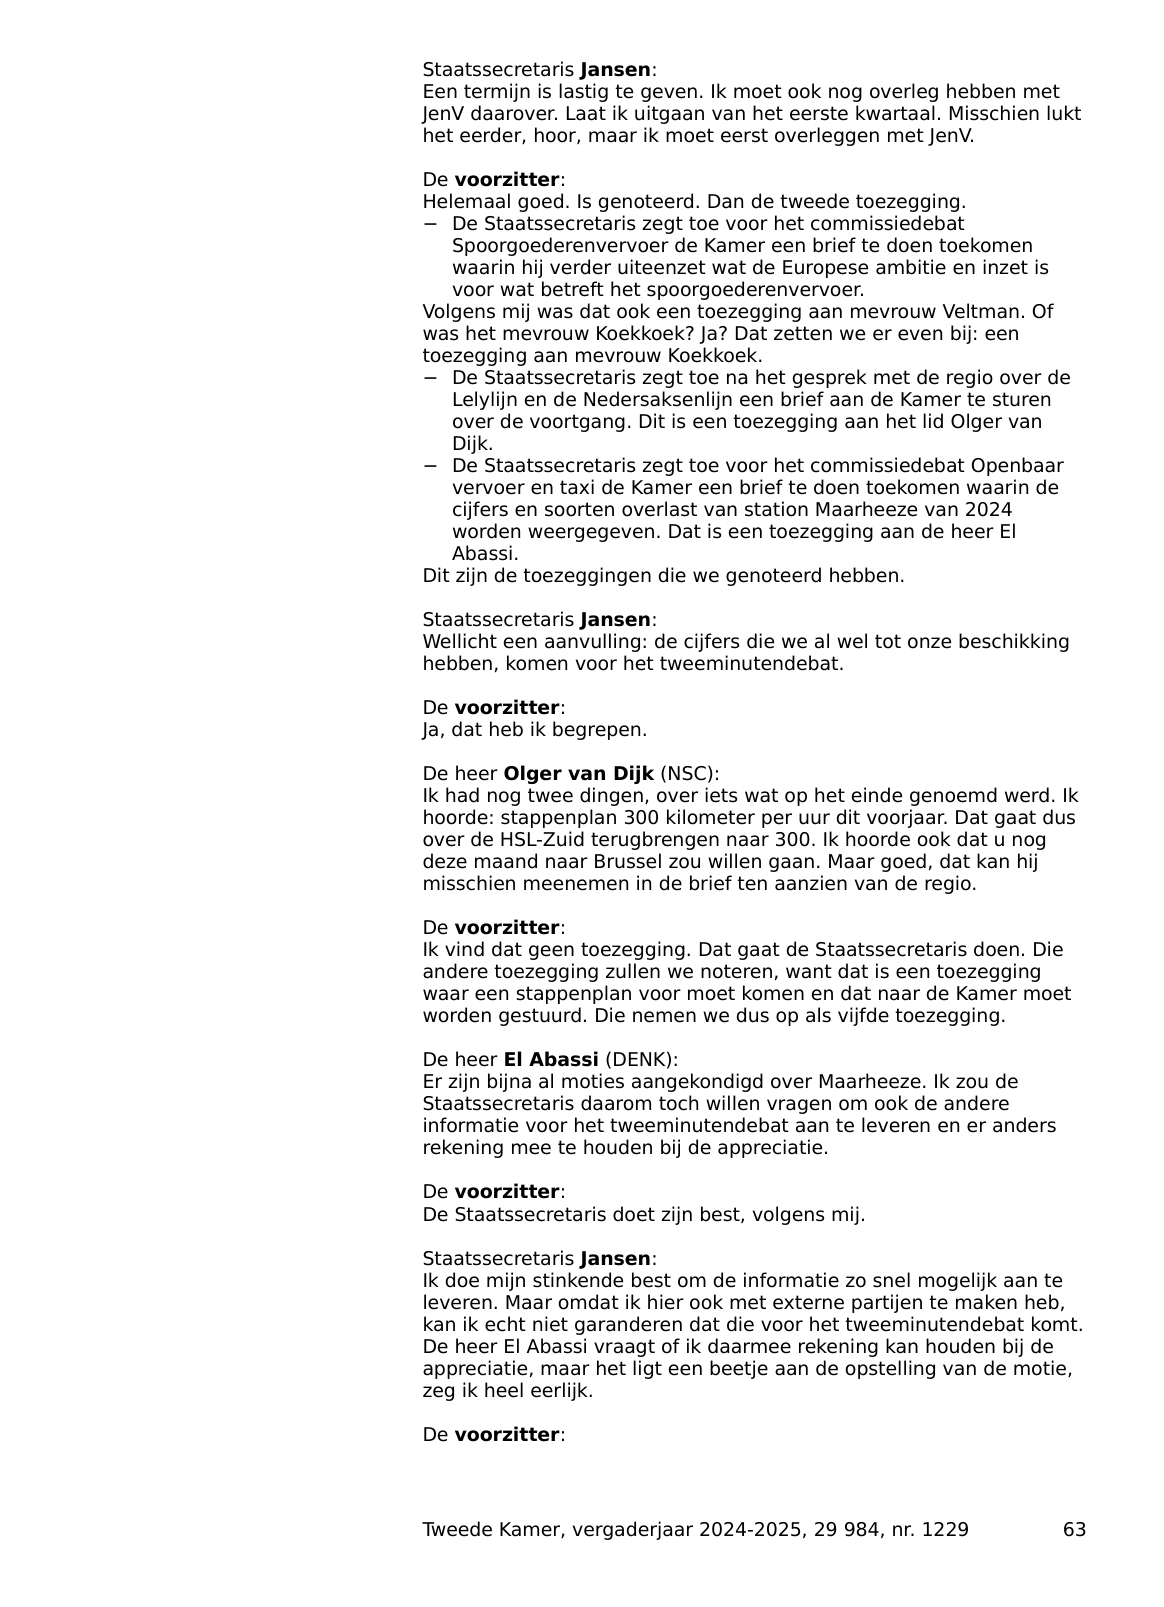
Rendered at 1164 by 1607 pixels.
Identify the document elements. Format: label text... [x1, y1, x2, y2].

text Helemaal goed. Is genoteerd. Dan de tweede toezegging. [422, 191, 1087, 213]
text De heer Olger van Dijk (NSC): [422, 763, 1087, 785]
text Dit zijn de toezeggingen die we genoteerd hebben. [422, 565, 1087, 587]
text Er zijn bijna al moties aangekondigd over Maarheeze. Ik zou de Staatssecretaris daarom toch willen vragen om ook de andere informatie voor het tweeminutendebat aan te leveren en er anders rekening mee te houden bij de appreciatie. [422, 1071, 1087, 1159]
text Volgens mij was dat ook een toezegging aan mevrouw Veltman. Of was het mevrouw Koekkoek? Ja? Dat zetten we er even bij: een toezegging aan mevrouw Koekkoek. [422, 301, 1087, 367]
text Ik vind dat geen toezegging. Dat gaat de Staatssecretaris doen. Die andere toezegging zullen we noteren, want dat is een toezegging waar een stappenplan voor moet komen en dat naar de Kamer moet worden gestuurd. Die nemen we dus op als vijfde toezegging. [422, 939, 1087, 1027]
text Een termijn is lastig te geven. Ik moet ook nog overleg hebben met JenV daarover. Laat ik uitgaan van het eerste kwartaal. Misschien lukt het eerder, hoor, maar ik moet eerst overleggen met JenV. [422, 81, 1087, 147]
text Wellicht een aanvulling: de cijfers die we al wel tot onze beschikking hebben, komen voor het tweeminutendebat. [422, 631, 1087, 675]
text Staatssecretaris Jansen: [422, 609, 1087, 631]
text Staatssecretaris Jansen: [422, 1248, 1087, 1269]
text − De Staatssecretaris zegt toe voor het commissiedebat Openbaar vervoer en taxi de Kamer een brief te doen toekomen waarin de cijfers en soorten overlast van station Maarheeze van 2024 worden weergegeven. Dat is een toezegging aan de heer El Abassi. [422, 455, 1087, 565]
text De voorzitter: [422, 1424, 1087, 1446]
text Ja, dat heb ik begrepen. [422, 719, 1087, 741]
text De voorzitter: [422, 917, 1087, 939]
text Ik doe mijn stinkende best om de informatie zo snel mogelijk aan te leveren. Maar omdat ik hier ook met externe partijen te maken heb, kan ik echt niet garanderen dat die voor het tweeminutendebat komt. De heer El Abassi vraagt of ik daarmee rekening kan houden bij de appreciatie, maar het ligt een beetje aan de opstelling van de motie, zeg ik heel eerlijk. [422, 1269, 1087, 1401]
text − De Staatssecretaris zegt toe na het gesprek met de regio over de Lelylijn en de Nedersaksenlijn een brief aan de Kamer te sturen over de voortgang. Dit is een toezegging aan het lid Olger van Dijk. [422, 367, 1087, 455]
text De voorzitter: [422, 697, 1087, 719]
text De voorzitter: [422, 169, 1087, 191]
text Ik had nog twee dingen, over iets wat op het einde genoemd werd. Ik hoorde: stappenplan 300 kilometer per uur dit voorjaar. Dat gaat dus over de HSL-Zuid terugbrengen naar 300. Ik hoorde ook dat u nog deze maand naar Brussel zou willen gaan. Maar goed, dat kan hij misschien meenemen in de brief ten aanzien van de regio. [422, 785, 1087, 895]
text De voorzitter: [422, 1181, 1087, 1203]
text De Staatssecretaris doet zijn best, volgens mij. [422, 1203, 1087, 1225]
text − De Staatssecretaris zegt toe voor het commissiedebat Spoorgoederenvervoer de Kamer een brief te doen toekomen waarin hij verder uiteenzet wat de Europese ambitie en inzet is voor wat betreft het spoorgoederenvervoer. [422, 213, 1087, 301]
text De heer El Abassi (DENK): [422, 1049, 1087, 1071]
text Staatssecretaris Jansen: [422, 59, 1087, 81]
